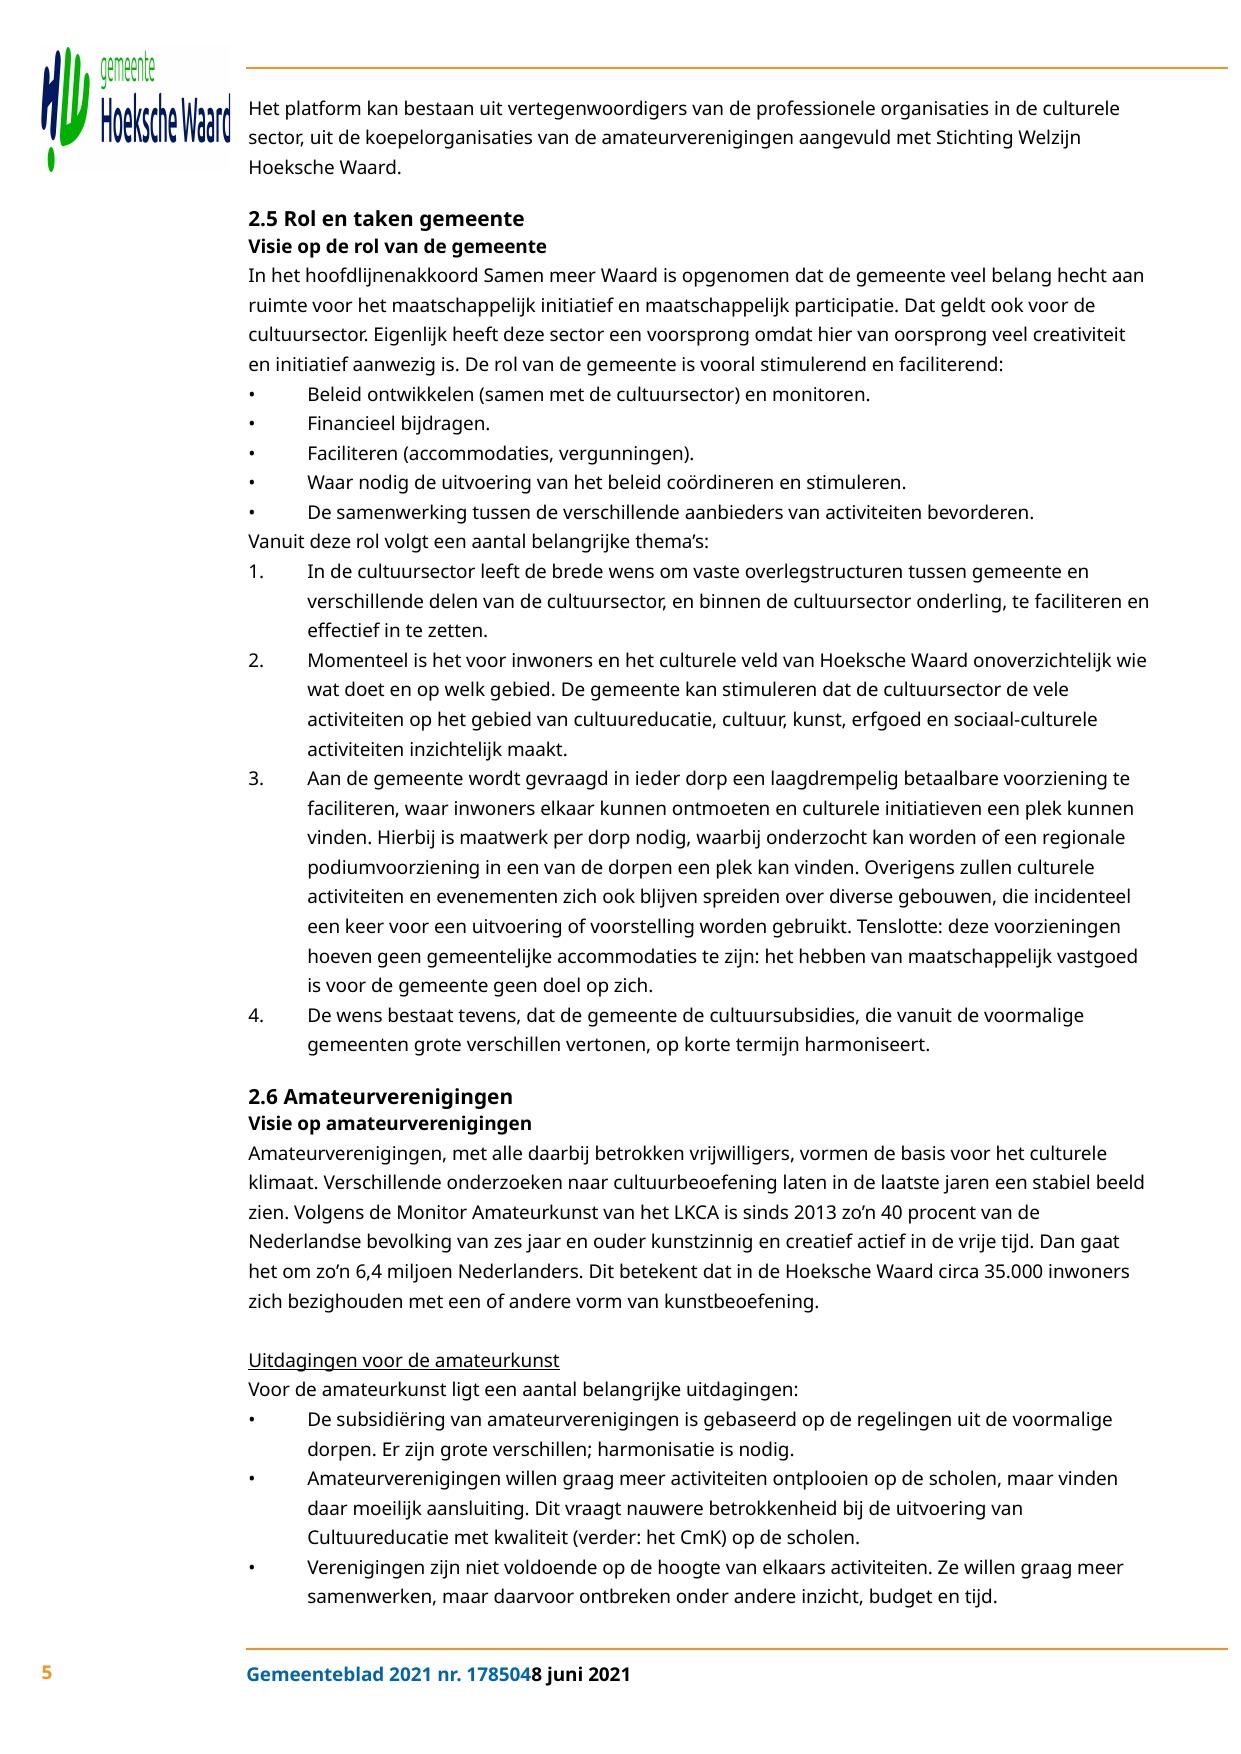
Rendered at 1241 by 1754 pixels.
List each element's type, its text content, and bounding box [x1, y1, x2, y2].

picture [41, 47, 231, 172]
text Visie op amateurverenigingen [248, 1110, 1152, 1136]
text Vanuit deze rol volgt een aantal belangrijke thema’s: [248, 529, 1152, 554]
list Aan de gemeente wordt gevraagd in ieder dorp een laagdrempelig betaalbare voorziening te faciliteren, waar inwoners elkaar kunnen ontmoeten en culturele initiatieven een plek kunnen vinden. Hierbij is maatwerk per dorp nodig, waarbij onderzocht kan worden of een regionale podiumvoorziening in een van de dorpen een plek kan vinden. Overigens zullen culturele activiteiten en evenementen zich ook blijven spreiden over diverse gebouwen, die incidenteel een keer voor een uitvoering of voorstelling worden gebruikt. Tenslotte: deze voorzieningen hoeven geen gemeentelijke accommodaties te zijn: het hebben van maatschappelijk vastgoed is voor de gemeente geen doel op zich. [248, 765, 1152, 998]
list De subsidiëring van amateurverenigingen is gebaseerd op de regelingen uit de voormalige dorpen. Er zijn grote verschillen; harmonisatie is nodig. [248, 1406, 1152, 1462]
list De wens bestaat tevens, dat de gemeente de cultuursubsidies, die vanuit de voormalige gemeenten grote verschillen vertonen, op korte termijn harmoniseert. [248, 1002, 1152, 1057]
text Visie op de rol van de gemeente [248, 233, 1152, 258]
text 2.5 Rol en taken gemeente [248, 204, 1152, 233]
text Uitdagingen voor de amateurkunst [248, 1347, 1152, 1373]
text 2.6 Amateurverenigingen [248, 1082, 1152, 1110]
list In de cultuursector leeft de brede wens om vaste overlegstructuren tussen gemeente en verschillende delen van de cultuursector, en binnen de cultuursector onderling, te faciliteren en effectief in te zetten. [248, 558, 1152, 643]
list Amateurverenigingen willen graag meer activiteiten ontplooien op de scholen, maar vinden daar moeilijk aansluiting. Dit vraagt nauwere betrokkenheid bij de uitvoering van Cultuureducatie met kwaliteit (verder: het CmK) op de scholen. [248, 1465, 1152, 1550]
text Voor de amateurkunst ligt een aantal belangrijke uitdagingen: [248, 1377, 1152, 1402]
text In het hoofdlijnenakkoord Samen meer Waard is opgenomen dat de gemeente veel belang hecht aan ruimte voor het maatschappelijk initiatief en maatschappelijk participatie. Dat geldt ook voor de cultuursector. Eigenlijk heeft deze sector een voorsprong omdat hier van oorsprong veel creativiteit en initiatief aanwezig is. De rol van de gemeente is vooral stimulerend en faciliterend: [248, 262, 1152, 377]
list Financieel bijdragen. [248, 410, 1152, 436]
text Amateurverenigingen, met alle daarbij betrokken vrijwilligers, vormen de basis voor het culturele klimaat. Verschillende onderzoeken naar cultuurbeoefening laten in de laatste jaren een stabiel beeld zien. Volgens de Monitor Amateurkunst van het LKCA is sinds 2013 zo’n 40 procent van de Nederlandse bevolking van zes jaar en ouder kunstzinnig en creatief actief in de vrije tijd. Dan gaat het om zo’n 6,4 miljoen Nederlanders. Dit betekent dat in de Hoeksche Waard circa 35.000 inwoners zich bezighouden met een of andere vorm van kunstbeoefening. [248, 1140, 1152, 1314]
list Waar nodig de uitvoering van het beleid coördineren en stimuleren. [248, 469, 1152, 495]
list Beleid ontwikkelen (samen met de cultuursector) en monitoren. [248, 381, 1152, 406]
list Faciliteren (accommodaties, vergunningen). [248, 440, 1152, 466]
list Verenigingen zijn niet voldoende op de hoogte van elkaars activiteiten. Ze willen graag meer samenwerken, maar daarvoor ontbreken onder andere inzicht, budget en tijd. [248, 1554, 1152, 1609]
list De samenwerking tussen de verschillende aanbieders van activiteiten bevorderen. [248, 499, 1152, 525]
list Momenteel is het voor inwoners en het culturele veld van Hoeksche Waard onoverzichtelijk wie wat doet en op welk gebied. De gemeente kan stimuleren dat de cultuursector de vele activiteiten op het gebied van cultuureducatie, cultuur, kunst, erfgoed en sociaal-culturele activiteiten inzichtelijk maakt. [248, 647, 1152, 761]
text Het platform kan bestaan uit vertegenwoordigers van de professionele organisaties in de culturele sector, uit de koepelorganisaties van de amateurverenigingen aangevuld met Stichting Welzijn Hoeksche Waard. [248, 95, 1152, 180]
